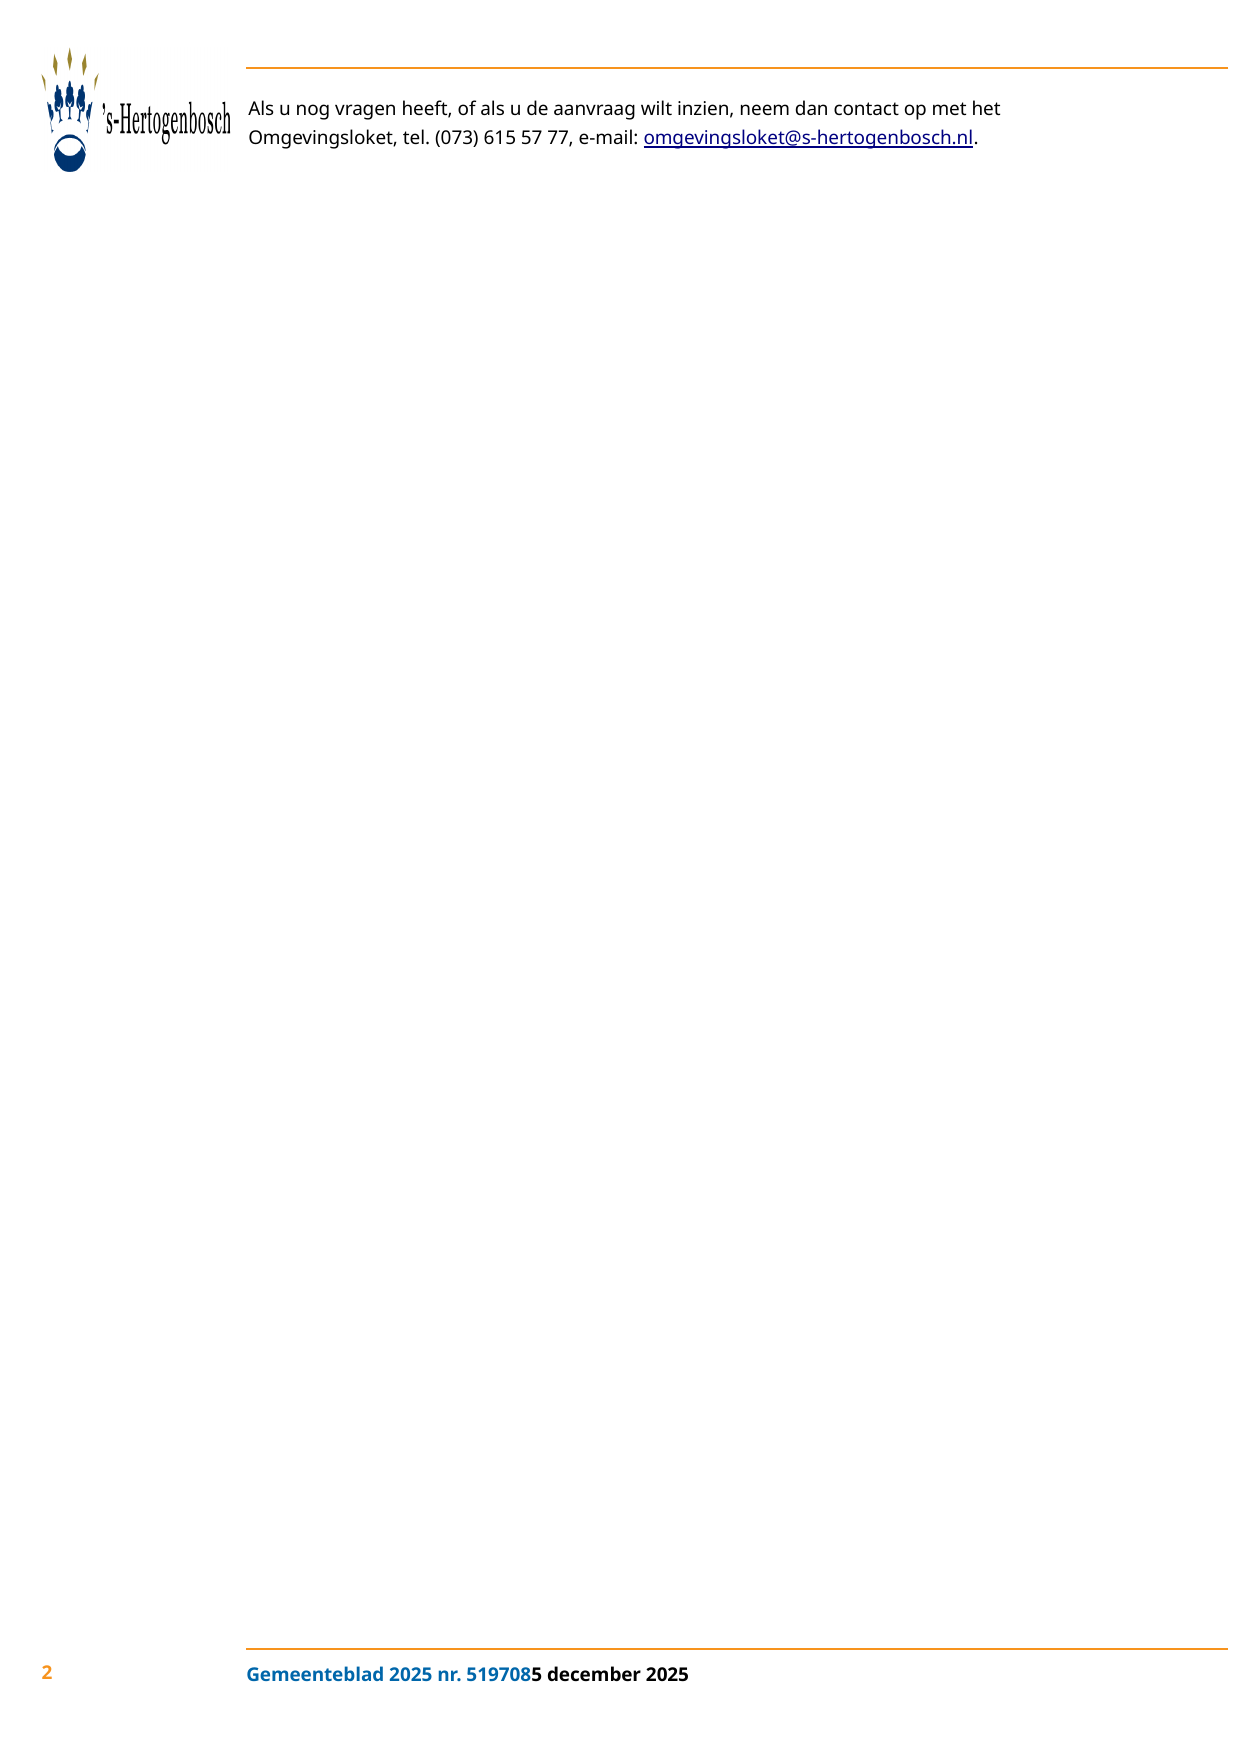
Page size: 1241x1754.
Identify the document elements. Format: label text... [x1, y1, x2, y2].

picture [41, 47, 231, 172]
text Als u nog vragen heeft, of als u de aanvraag wilt inzien, neem dan contact op met het Omgevingsloket, tel. (073) 615 57 77, e-mail: omgevingsloket@s-hertogenbosch.nl. [248, 95, 1152, 150]
